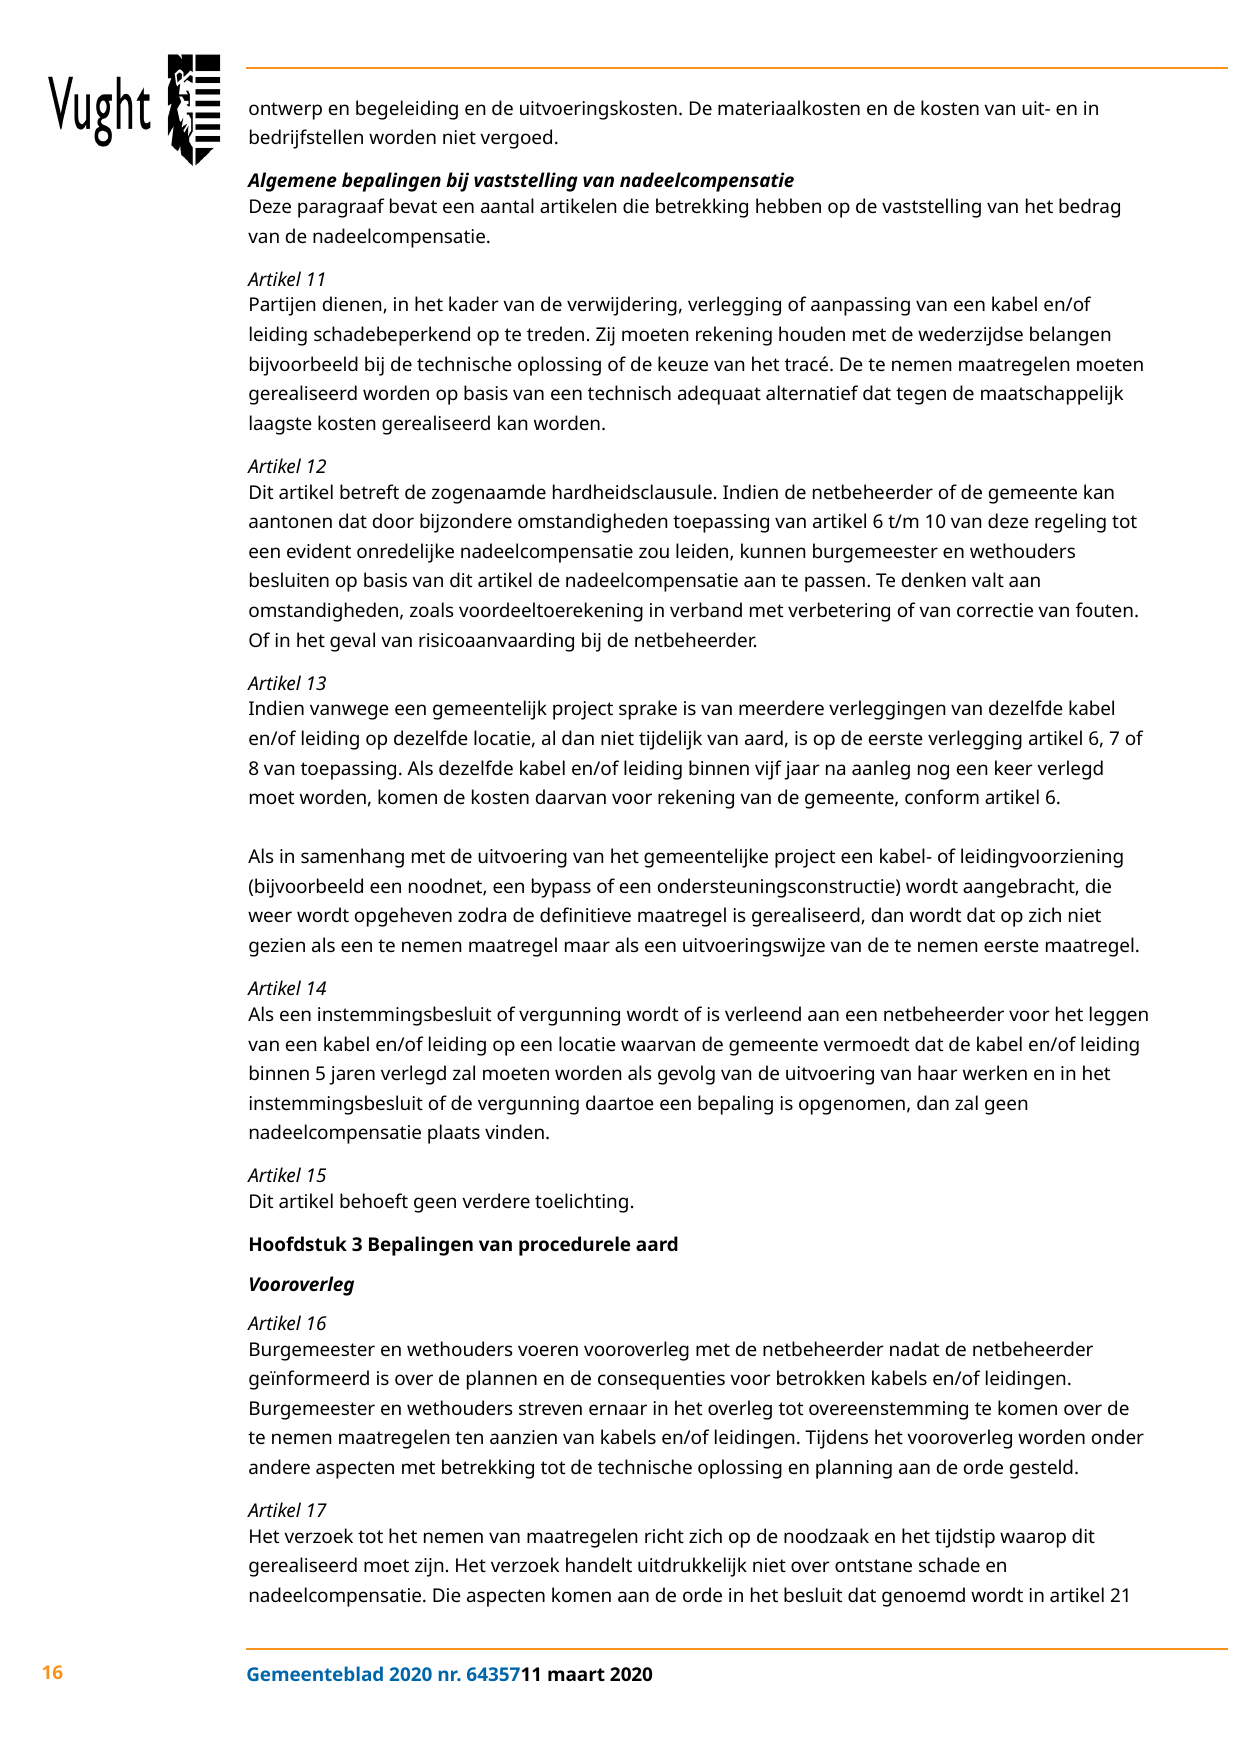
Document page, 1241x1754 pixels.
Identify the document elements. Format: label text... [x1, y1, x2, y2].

text Artikel 15 [248, 1163, 1152, 1188]
text Als in samenhang met de uitvoering van het gemeentelijke project een kabel- of leidingvoorziening (bijvoorbeeld een noodnet, een bypass of een ondersteuningsconstructie) wordt aangebracht, die weer wordt opgeheven zodra de definitieve maatregel is gerealiseerd, dan wordt dat op zich niet gezien als een te nemen maatregel maar als een uitvoeringswijze van de te nemen eerste maatregel. [248, 843, 1152, 958]
text Artikel 11 [248, 266, 1152, 292]
text Artikel 17 [248, 1497, 1152, 1523]
text Het verzoek tot het nemen van maatregelen richt zich op de noodzaak en het tijdstip waarop dit gerealiseerd moet zijn. Het verzoek handelt uitdrukkelijk niet over ontstane schade en nadeelcompensatie. Die aspecten komen aan de orde in het besluit dat genoemd wordt in artikel 21 [248, 1523, 1152, 1608]
text Vooroverleg [248, 1271, 1152, 1296]
text Als een instemmingsbesluit of vergunning wordt of is verleend aan een netbeheerder voor het leggen van een kabel en/of leiding op een locatie waarvan de gemeente vermoedt dat de kabel en/of leiding binnen 5 jaren verlegd zal moeten worden als gevolg van de uitvoering van haar werken en in het instemmingsbesluit of de vergunning daartoe een bepaling is opgenomen, dan zal geen nadeelcompensatie plaats vinden. [248, 1001, 1152, 1145]
text Deze paragraaf bevat een aantal artikelen die betrekking hebben op de vaststelling van het bedrag van de nadeelcompensatie. [248, 193, 1152, 248]
text Artikel 14 [248, 975, 1152, 1001]
text Dit artikel betreft de zogenaamde hardheidsclausule. Indien de netbeheerder of de gemeente kan aantonen dat door bijzondere omstandigheden toepassing van artikel 6 t/m 10 van deze regeling tot een evident onredelijke nadeelcompensatie zou leiden, kunnen burgemeester en wethouders besluiten op basis van dit artikel de nadeelcompensatie aan te passen. Te denken valt aan omstandigheden, zoals voordeeltoerekening in verband met verbetering of van correctie van fouten. Of in het geval van risicoaanvaarding bij de netbeheerder. [248, 479, 1152, 652]
text Dit artikel behoeft geen verdere toelichting. [248, 1188, 1152, 1214]
text Indien vanwege een gemeentelijk project sprake is van meerdere verleggingen van dezelfde kabel en/of leiding op dezelfde locatie, al dan niet tijdelijk van aard, is op de eerste verlegging artikel 6, 7 of 8 van toepassing. Als dezelfde kabel en/of leiding binnen vijf jaar na aanleg nog een keer verlegd moet worden, komen de kosten daarvan voor rekening van de gemeente, conform artikel 6. [248, 696, 1152, 810]
text ontwerp en begeleiding en de uitvoeringskosten. De materiaalkosten en de kosten van uit- en in bedrijfstellen worden niet vergoed. [248, 95, 1152, 150]
text Burgemeester en wethouders streven ernaar in het overleg tot overeenstemming te komen over de te nemen maatregelen ten aanzien van kabels en/of leidingen. Tijdens het vooroverleg worden onder andere aspecten met betrekking tot de technische oplossing en planning aan de orde gesteld. [248, 1395, 1152, 1480]
text Artikel 12 [248, 453, 1152, 479]
picture [41, 47, 231, 172]
text Burgemeester en wethouders voeren vooroverleg met de netbeheerder nadat de netbeheerder geïnformeerd is over de plannen en de consequenties voor betrokken kabels en/of leidingen. [248, 1336, 1152, 1391]
text Algemene bepalingen bij vaststelling van nadeelcompensatie [248, 167, 1152, 193]
text Artikel 13 [248, 670, 1152, 696]
text Partijen dienen, in het kader van de verwijdering, verlegging of aanpassing van een kabel en/of leiding schadebeperkend op te treden. Zij moeten rekening houden met de wederzijdse belangen bijvoorbeeld bij de technische oplossing of de keuze van het tracé. De te nemen maatregelen moeten gerealiseerd worden op basis van een technisch adequaat alternatief dat tegen de maatschappelijk laagste kosten gerealiseerd kan worden. [248, 292, 1152, 436]
text Hoofdstuk 3 Bepalingen van procedurele aard [248, 1231, 1152, 1257]
text Artikel 16 [248, 1310, 1152, 1336]
